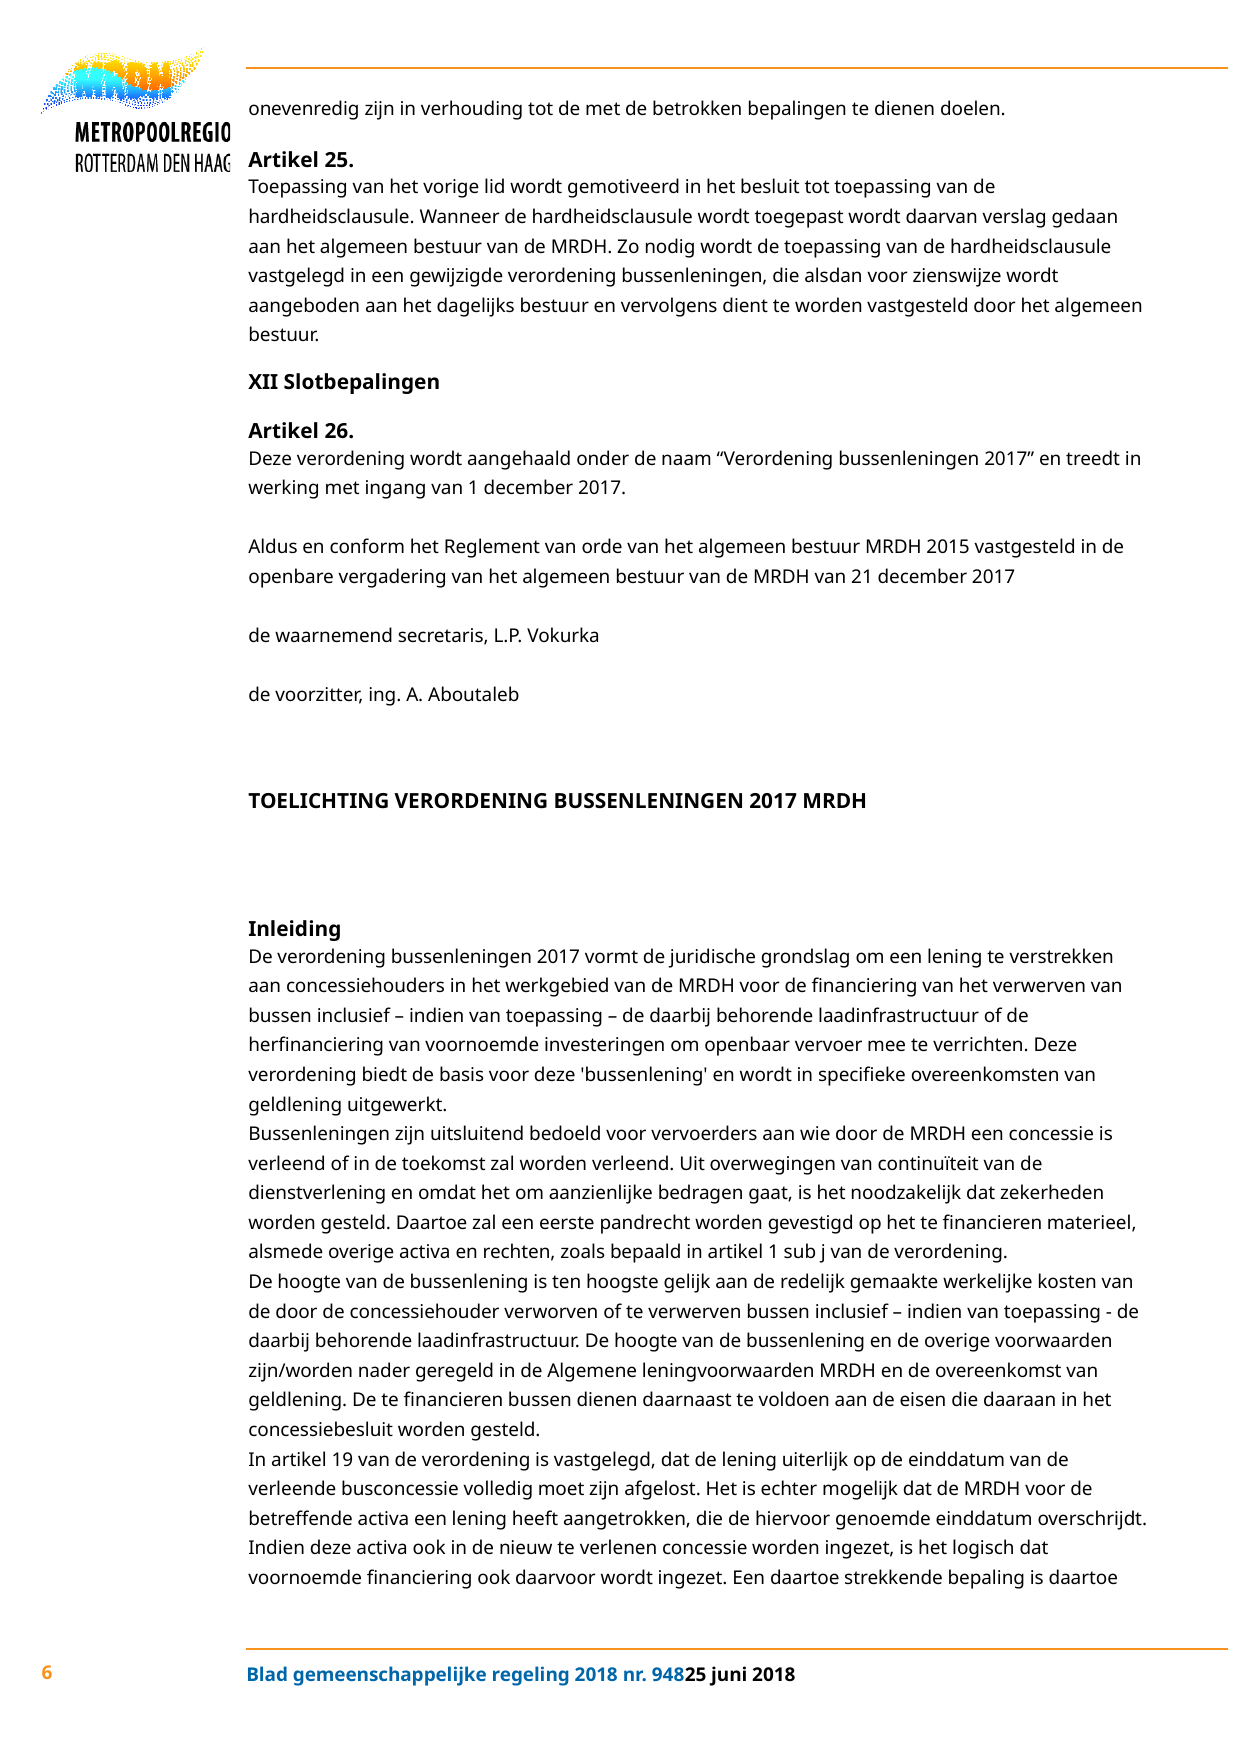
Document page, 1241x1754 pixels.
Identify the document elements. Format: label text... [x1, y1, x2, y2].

text de voorzitter, ing. A. Aboutaleb [248, 682, 1152, 707]
text Bussenleningen zijn uitsluitend bedoeld voor vervoerders aan wie door de MRDH een concessie is verleend of in de toekomst zal worden verleend. Uit overwegingen van continuïteit van de dienstverlening en omdat het om aanzienlijke bedragen gaat, is het noodzakelijk dat zekerheden worden gesteld. Daartoe zal een eerste pandrecht worden gevestigd op het te financieren materieel, alsmede overige activa en rechten, zoals bepaald in artikel 1 sub j van de verordening. [248, 1120, 1152, 1264]
text Artikel 26. [248, 416, 1152, 445]
text Artikel 25. [248, 145, 1152, 174]
text Toepassing van het vorige lid wordt gemotiveerd in het besluit tot toepassing van de hardheidsclausule. Wanneer de hardheidsclausule wordt toegepast wordt daarvan verslag gedaan aan het algemeen bestuur van de MRDH. Zo nodig wordt de toepassing van de hardheidsclausule vastgelegd in een gewijzigde verordening bussenleningen, die alsdan voor zienswijze wordt aangeboden aan het dagelijks bestuur en vervolgens dient te worden vastgesteld door het algemeen bestuur. [248, 174, 1152, 347]
picture [41, 47, 231, 172]
text De verordening bussenleningen 2017 vormt de juridische grondslag om een lening te verstrekken aan concessiehouders in het werkgebied van de MRDH voor de financiering van het verwerven van bussen inclusief – indien van toepassing – de daarbij behorende laadinfrastructuur of de herfinanciering van voornoemde investeringen om openbaar vervoer mee te verrichten. Deze verordening biedt de basis voor deze 'bussenlening' en wordt in specifieke overeenkomsten van geldlening uitgewerkt. [248, 943, 1152, 1117]
text Aldus en conform het Reglement van orde van het algemeen bestuur MRDH 2015 vastgesteld in de openbare vergadering van het algemeen bestuur van de MRDH van 21 december 2017 [248, 534, 1152, 589]
text onevenredig zijn in verhouding tot de met de betrokken bepalingen te dienen doelen. [248, 95, 1152, 121]
text XII Slotbepalingen [248, 367, 1152, 396]
text In artikel 19 van de verordening is vastgelegd, dat de lening uiterlijk op de einddatum van de verleende busconcessie volledig moet zijn afgelost. Het is echter mogelijk dat de MRDH voor de betreffende activa een lening heeft aangetrokken, die de hiervoor genoemde einddatum overschrijdt. Indien deze activa ook in de nieuw te verlenen concessie worden ingezet, is het logisch dat voornoemde financiering ook daarvoor wordt ingezet. Een daartoe strekkende bepaling is daartoe [248, 1446, 1152, 1590]
text TOELICHTING VERORDENING BUSSENLENINGEN 2017 MRDH [248, 786, 1152, 815]
text de waarnemend secretaris, L.P. Vokurka [248, 622, 1152, 648]
text Inleiding [248, 914, 1152, 943]
text Deze verordening wordt aangehaald onder de naam “Verordening bussenleningen 2017” en treedt in werking met ingang van 1 december 2017. [248, 445, 1152, 500]
text De hoogte van de bussenlening is ten hoogste gelijk aan de redelijk gemaakte werkelijke kosten van de door de concessiehouder verworven of te verwerven bussen inclusief – indien van toepassing - de daarbij behorende laadinfrastructuur. De hoogte van de bussenlening en de overige voorwaarden zijn/worden nader geregeld in de Algemene leningvoorwaarden MRDH en de overeenkomst van geldlening. De te financieren bussen dienen daarnaast te voldoen aan de eisen die daaraan in het concessiebesluit worden gesteld. [248, 1268, 1152, 1442]
